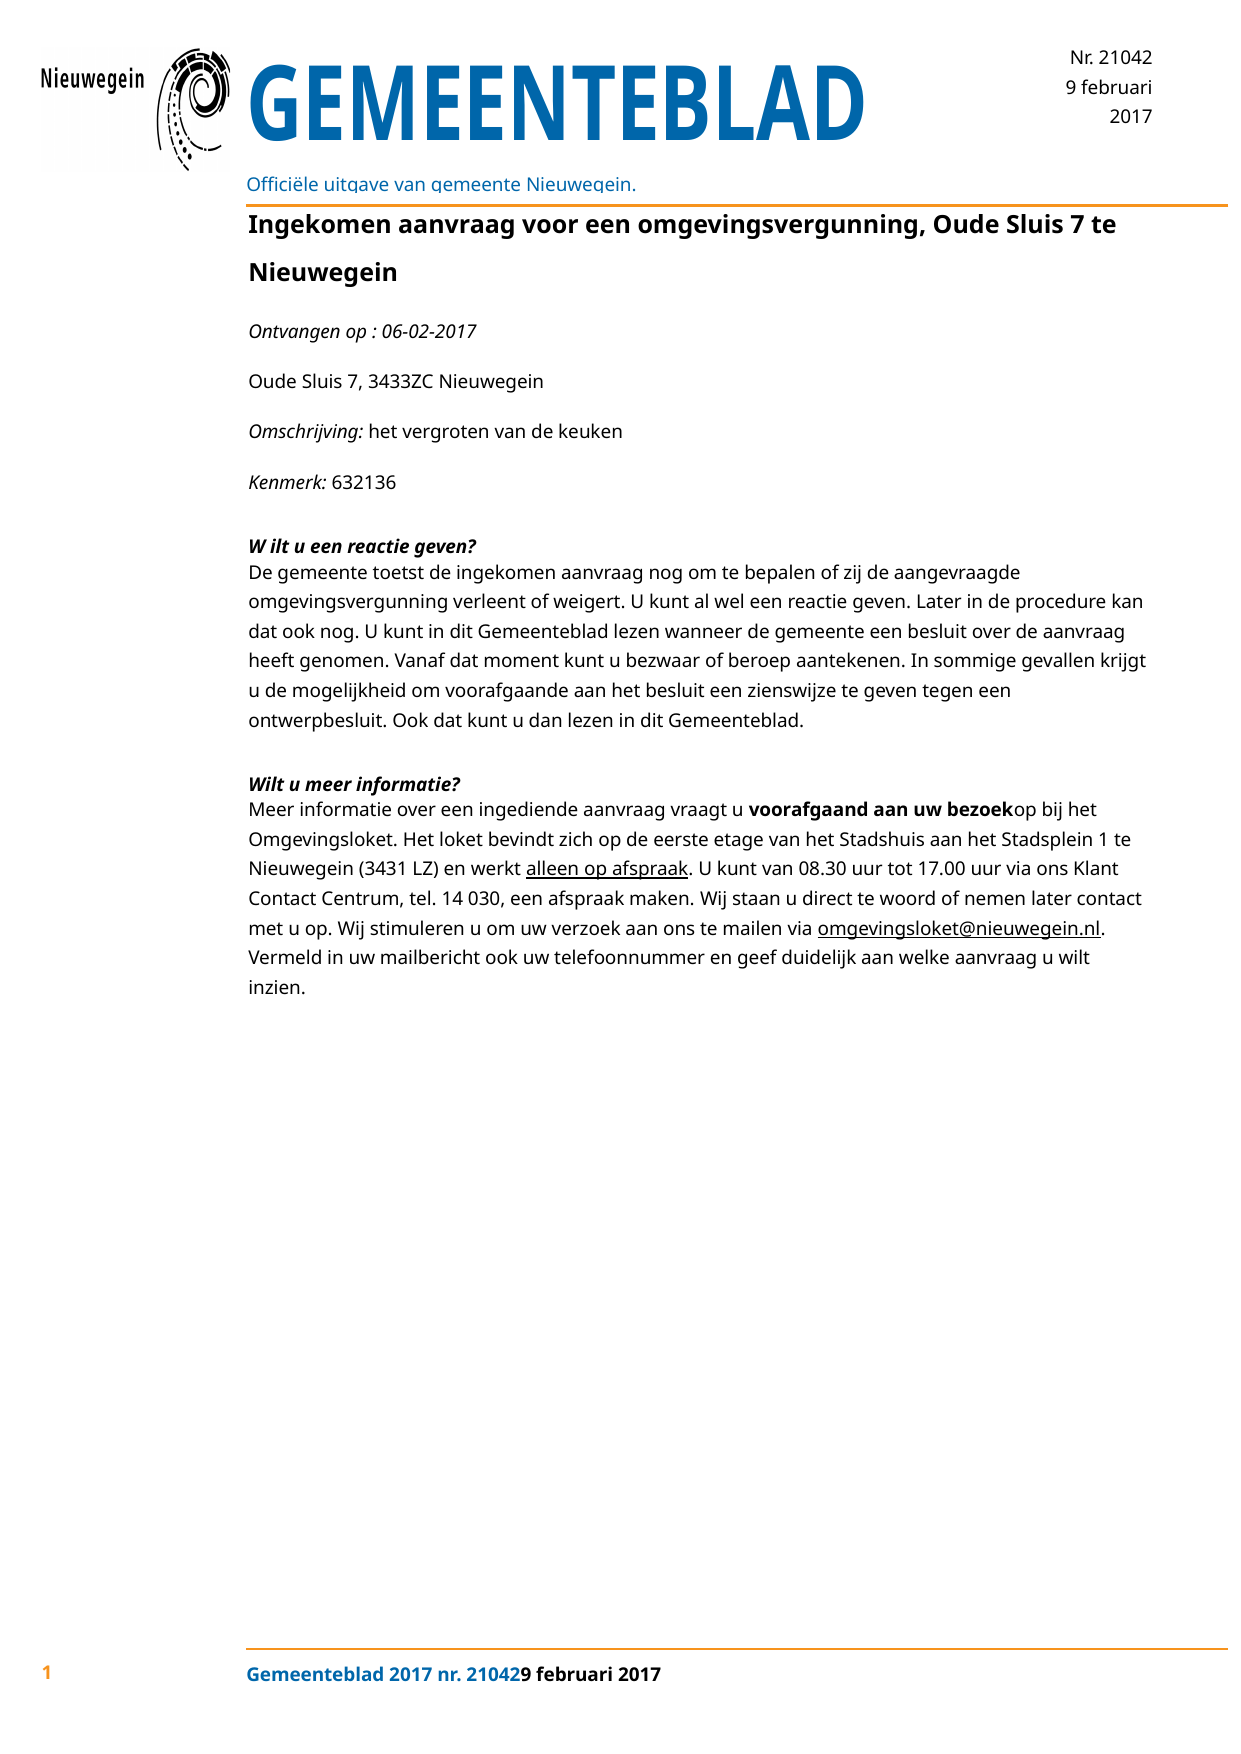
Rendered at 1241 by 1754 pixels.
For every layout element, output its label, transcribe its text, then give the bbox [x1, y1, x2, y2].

picture [41, 47, 231, 172]
text Kenmerk: 632136 [248, 469, 1152, 495]
text De gemeente toetst de ingekomen aanvraag nog om te bepalen of zij de aangevraagde omgevingsvergunning verleent of weigert. U kunt al wel een reactie geven. Later in de procedure kan dat ook nog. U kunt in dit Gemeenteblad lezen wanneer de gemeente een besluit over de aanvraag heeft genomen. Vanaf dat moment kunt u bezwaar of beroep aantekenen. In sommige gevallen krijgt u de mogelijkheid om voorafgaande aan het besluit een zienswijze te geven tegen een ontwerpbesluit. Ook dat kunt u dan lezen in dit Gemeenteblad. [248, 559, 1152, 732]
text Ingekomen aanvraag voor een omgevingsvergunning, Oude Sluis 7 te Nieuwegein [248, 207, 1152, 288]
text Omschrijving: het vergroten van de keuken [248, 419, 1152, 444]
text W ilt u een reactie geven? [248, 533, 1152, 559]
text Oude Sluis 7, 3433ZC Nieuwegein [248, 368, 1152, 394]
text Meer informatie over een ingediende aanvraag vraagt u voorafgaand aan uw bezoekop bij het Omgevingsloket. Het loket bevindt zich op de eerste etage van het Stadshuis aan het Stadsplein 1 te Nieuwegein (3431 LZ) en werkt alleen op afspraak. U kunt van 08.30 uur tot 17.00 uur via ons Klant Contact Centrum, tel. 14 030, een afspraak maken. Wij staan u direct te woord of nemen later contact met u op. Wij stimuleren u om uw verzoek aan ons te mailen via omgevingsloket@nieuwegein.nl. Vermeld in uw mailbericht ook uw telefoonnummer en geef duidelijk aan welke aanvraag u wilt inzien. [248, 796, 1152, 1000]
text Ontvangen op : 06-02-2017 [248, 318, 1152, 344]
text Wilt u meer informatie? [248, 771, 1152, 796]
